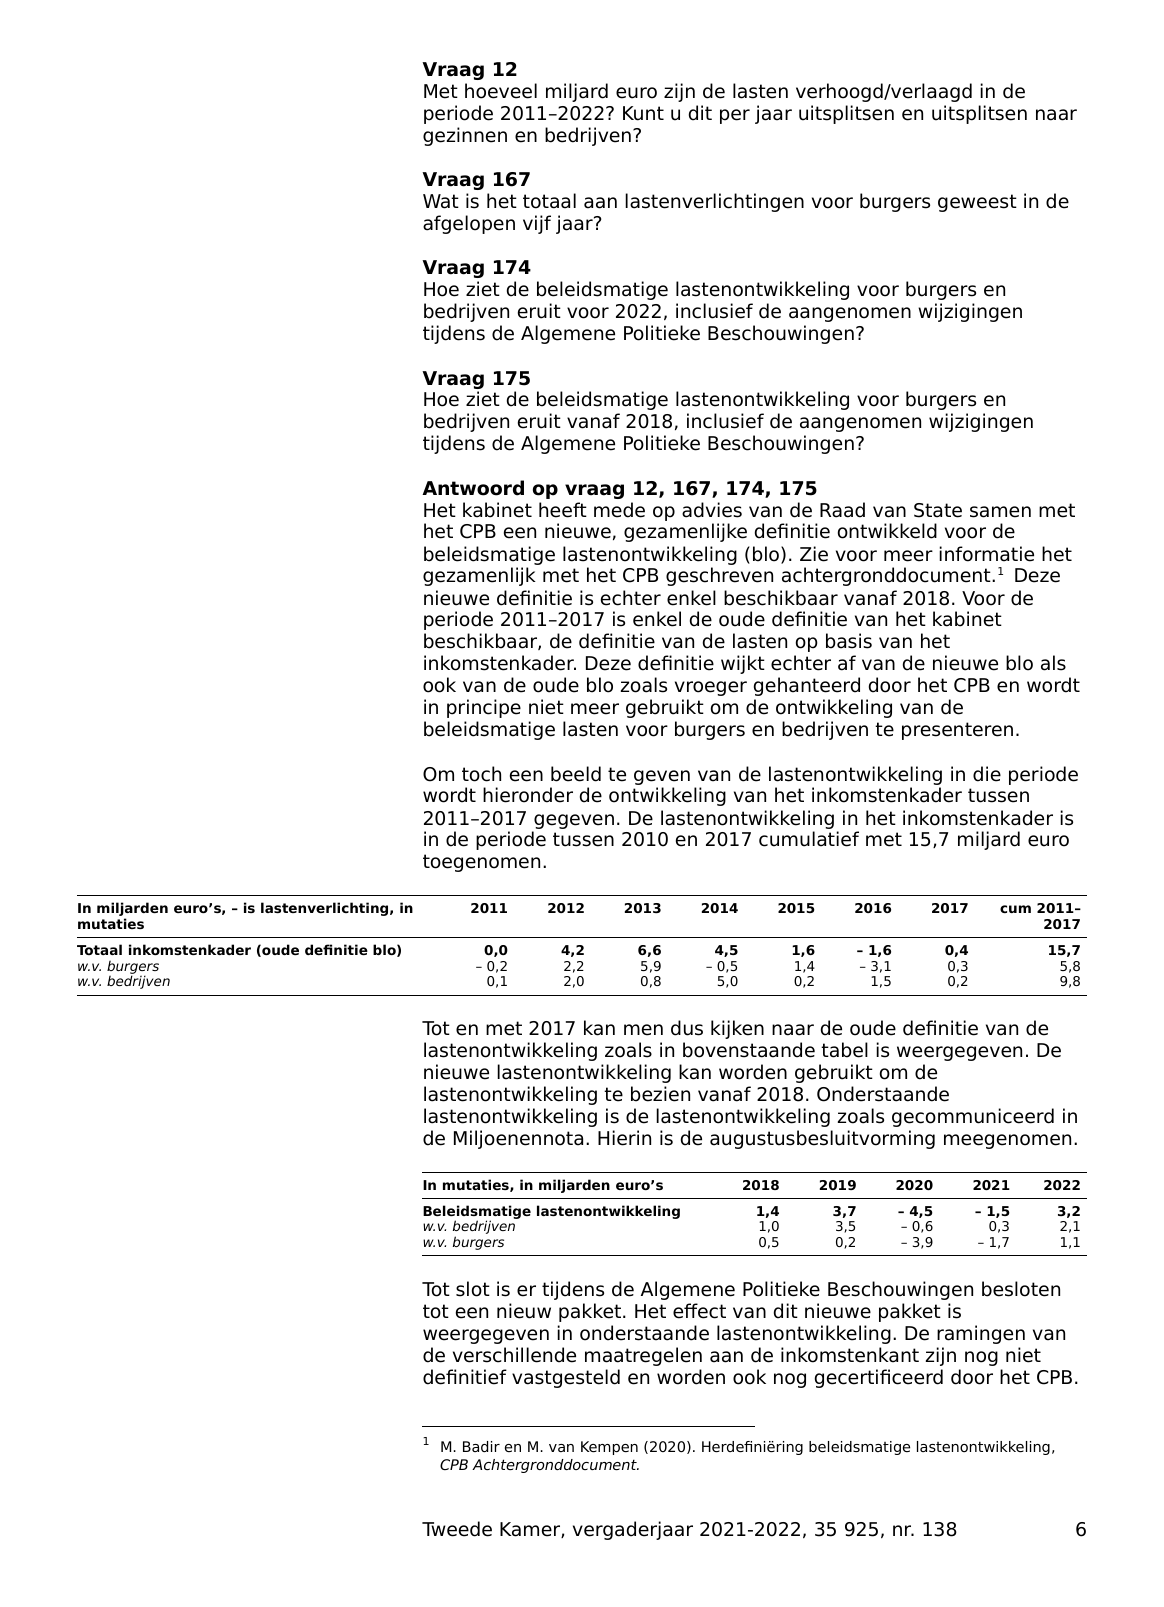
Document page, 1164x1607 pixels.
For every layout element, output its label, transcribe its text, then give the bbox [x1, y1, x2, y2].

table_cell 1,5 [821, 974, 898, 995]
subtitle Vraag 175 [422, 367, 1087, 389]
table_cell – 3,9 [862, 1235, 939, 1255]
table_cell 1,0 [709, 1219, 785, 1235]
subtitle Vraag 12 [422, 59, 1087, 81]
table_cell 3,7 [785, 1199, 862, 1219]
table_cell – 1,5 [939, 1199, 1016, 1219]
table_cell 0,1 [437, 974, 514, 995]
table_cell 2,2 [514, 959, 591, 974]
table_cell 0,3 [898, 959, 974, 974]
table_header 2015 [744, 896, 821, 937]
table_header In miljarden euro’s, – is lastenverlichting, in mutaties [77, 896, 437, 937]
text M. Badir en M. van Kempen (2020). Herdefiniëring beleidsmatige lastenontwikkeling, CPB Achtergronddocument. [422, 1435, 1087, 1474]
table_header 2014 [667, 896, 744, 937]
table_header 2022 [1016, 1173, 1087, 1198]
table_cell 5,9 [591, 959, 667, 974]
table_cell 5,0 [667, 974, 744, 995]
text Wat is het totaal aan lastenverlichtingen voor burgers geweest in de afgelopen vijf jaar? [422, 191, 1087, 235]
table_cell w.v. burgers [77, 959, 437, 974]
table_cell 3,5 [785, 1219, 862, 1235]
table_cell w.v. burgers [422, 1235, 709, 1255]
table_cell 4,5 [667, 938, 744, 958]
subtitle Vraag 167 [422, 169, 1087, 191]
table_cell – 0,6 [862, 1219, 939, 1235]
table_cell 15,7 [974, 938, 1087, 958]
text Om toch een beeld te geven van de lastenontwikkeling in die periode wordt hieronder de ontwikkeling van het inkomstenkader tussen 2011–2017 gegeven. De lastenontwikkeling in het inkomstenkader is in de periode tussen 2010 en 2017 cumulatief met 15,7 miljard euro toegenomen. [422, 763, 1087, 873]
table_cell 0,8 [591, 974, 667, 995]
table_cell 0,0 [437, 938, 514, 958]
table_cell 2,0 [514, 974, 591, 995]
table_header 2018 [709, 1173, 785, 1198]
table_cell – 4,5 [862, 1199, 939, 1219]
table_header 2021 [939, 1173, 1016, 1198]
table_header 2020 [862, 1173, 939, 1198]
table_cell 0,5 [709, 1235, 785, 1255]
subtitle Vraag 174 [422, 257, 1087, 279]
table_cell 9,8 [974, 974, 1087, 995]
table_header In mutaties, in miljarden euro’s [422, 1173, 709, 1198]
text Hoe ziet de beleidsmatige lastenontwikkeling voor burgers en bedrijven eruit vanaf 2018, inclusief de aangenomen wijzigingen tijdens de Algemene Politieke Beschouwingen? [422, 389, 1087, 455]
subtitle Antwoord op vraag 12, 167, 174, 175 [422, 477, 1087, 499]
table_cell – 3,1 [821, 959, 898, 974]
table_cell 1,1 [1016, 1235, 1087, 1255]
text Het kabinet heeft mede op advies van de Raad van State samen met het CPB een nieuwe, gezamenlijke definitie ontwikkeld voor de beleidsmatige lastenontwikkeling (blo). Zie voor meer informatie het gezamenlijk met het CPB geschreven achtergronddocument. Deze nieuwe definitie is echter enkel beschikbaar vanaf 2018. Voor de periode 2011–2017 is enkel de oude definitie van het kabinet beschikbaar, de definitie van de lasten op basis van het inkomstenkader. Deze definitie wijkt echter af van de nieuwe blo als ook van de oude blo zoals vroeger gehanteerd door het CPB en wordt in principe niet meer gebruikt om de ontwikkeling van de beleidsmatige lasten voor burgers en bedrijven te presenteren. [422, 499, 1087, 741]
table_cell 0,3 [939, 1219, 1016, 1235]
text Tot slot is er tijdens de Algemene Politieke Beschouwingen besloten tot een nieuw pakket. Het effect van dit nieuwe pakket is weergegeven in onderstaande lastenontwikkeling. De ramingen van de verschillende maatregelen aan de inkomstenkant zijn nog niet definitief vastgesteld en worden ook nog gecertificeerd door het CPB. [422, 1279, 1087, 1388]
table_cell w.v. bedrijven [422, 1219, 709, 1235]
table_cell 1,4 [744, 959, 821, 974]
text Tot en met 2017 kan men dus kijken naar de oude definitie van de lastenontwikkeling zoals in bovenstaande tabel is weergegeven. De nieuwe lastenontwikkeling kan worden gebruikt om de lastenontwikkeling te bezien vanaf 2018. Onderstaande lastenontwikkeling is de lastenontwikkeling zoals gecommuniceerd in de Miljoenennota. Hierin is de augustusbesluitvorming meegenomen. [422, 1018, 1087, 1150]
table_cell 0,2 [744, 974, 821, 995]
table_cell 4,2 [514, 938, 591, 958]
table_cell Beleidsmatige lastenontwikkeling [422, 1199, 709, 1219]
table_header 2019 [785, 1173, 862, 1198]
table_header cum 2011–2017 [974, 896, 1087, 937]
table_header 2012 [514, 896, 591, 937]
table_header 2013 [591, 896, 667, 937]
table_cell 5,8 [974, 959, 1087, 974]
table_cell 1,4 [709, 1199, 785, 1219]
table_header 2016 [821, 896, 898, 937]
table_cell 2,1 [1016, 1219, 1087, 1235]
table_cell 3,2 [1016, 1199, 1087, 1219]
table_header 2017 [898, 896, 974, 937]
table_cell 0,2 [785, 1235, 862, 1255]
table_cell – 1,7 [939, 1235, 1016, 1255]
table_header 2011 [437, 896, 514, 937]
text Hoe ziet de beleidsmatige lastenontwikkeling voor burgers en bedrijven eruit voor 2022, inclusief de aangenomen wijzigingen tijdens de Algemene Politieke Beschouwingen? [422, 279, 1087, 345]
table_cell 6,6 [591, 938, 667, 958]
table_cell – 0,5 [667, 959, 744, 974]
table_cell – 1,6 [821, 938, 898, 958]
text Met hoeveel miljard euro zijn de lasten verhoogd/verlaagd in de periode 2011–2022? Kunt u dit per jaar uitsplitsen en uitsplitsen naar gezinnen en bedrijven? [422, 81, 1087, 147]
table_cell – 0,2 [437, 959, 514, 974]
table_cell 0,4 [898, 938, 974, 958]
table_cell 1,6 [744, 938, 821, 958]
table_cell Totaal inkomstenkader (oude definitie blo) [77, 938, 437, 958]
table_cell 0,2 [898, 974, 974, 995]
table_cell w.v. bedrijven [77, 974, 437, 995]
